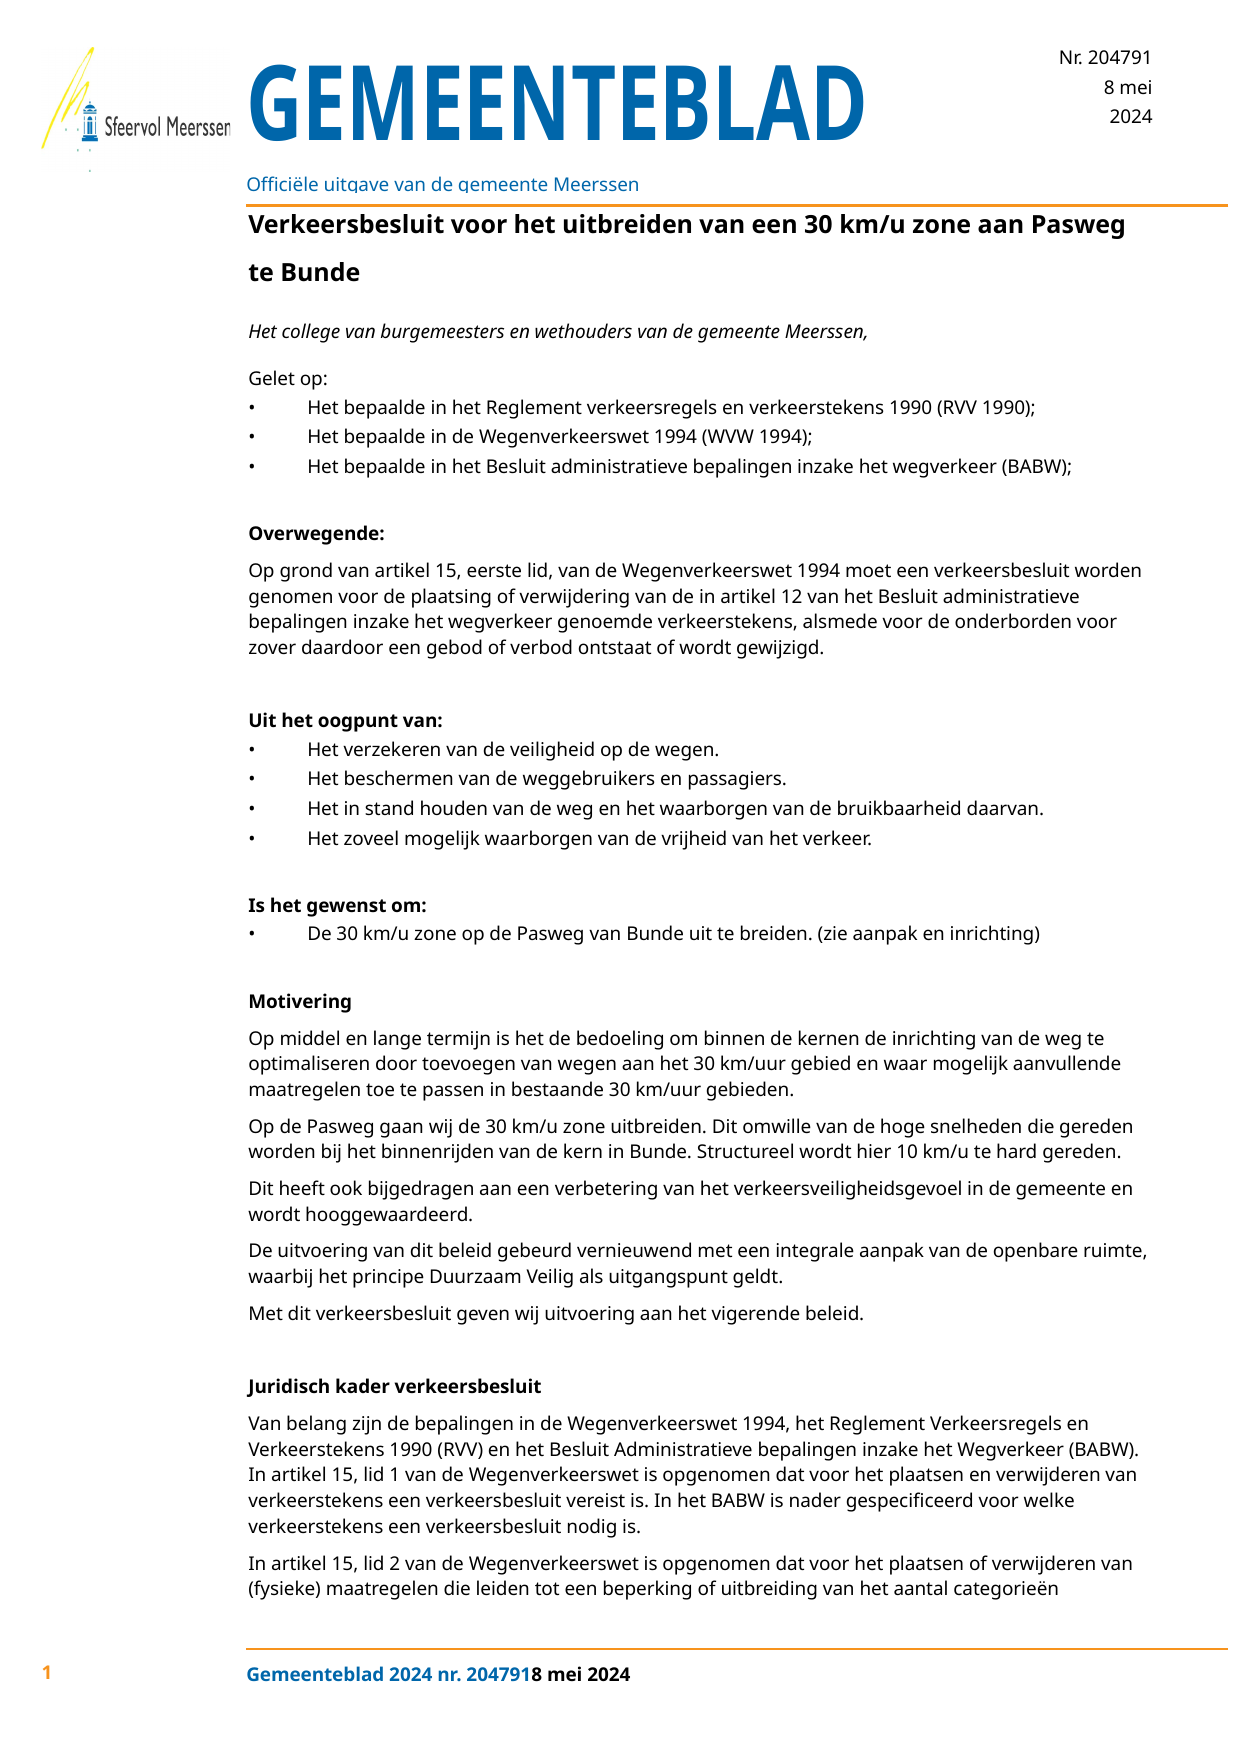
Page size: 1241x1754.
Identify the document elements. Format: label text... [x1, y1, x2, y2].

list Het bepaalde in het Besluit administratieve bepalingen inzake het wegverkeer (BABW); [248, 453, 1152, 479]
list Het bepaalde in de Wegenverkeerswet 1994 (WVW 1994); [248, 423, 1152, 449]
text Motivering [248, 988, 1152, 1014]
text Het college van burgemeesters en wethouders van de gemeente Meerssen, [248, 318, 1152, 344]
text Verkeersbesluit voor het uitbreiden van een 30 km/u zone aan Pasweg te Bunde [248, 207, 1152, 288]
list Het verzekeren van de veiligheid op de wegen. [248, 736, 1152, 762]
text Gelet op: [248, 366, 1152, 391]
text Is het gewenst om: [248, 892, 1152, 918]
text Overwegende: [248, 521, 1152, 546]
list De 30 km/u zone op de Pasweg van Bunde uit te breiden. (zie aanpak en inrichting) [248, 921, 1152, 946]
text Op de Pasweg gaan wij de 30 km/u zone uitbreiden. Dit omwille van de hoge snelheden die gereden worden bij het binnenrijden van de kern in Bunde. Structureel wordt hier 10 km/u te hard gereden. [248, 1113, 1152, 1164]
text Dit heeft ook bijgedragen aan een verbetering van het verkeersveiligheidsgevoel in de gemeente en wordt hooggewaardeerd. [248, 1175, 1152, 1227]
picture [41, 47, 231, 172]
text Op middel en lange termijn is het de bedoeling om binnen de kernen de inrichting van de weg te optimaliseren door toevoegen van wegen aan het 30 km/uur gebied en waar mogelijk aanvullende maatregelen toe te passen in bestaande 30 km/uur gebieden. [248, 1025, 1152, 1102]
text Juridisch kader verkeersbesluit [248, 1373, 1152, 1399]
list Het zoveel mogelijk waarborgen van de vrijheid van het verkeer. [248, 825, 1152, 851]
text Van belang zijn de bepalingen in de Wegenverkeerswet 1994, het Reglement Verkeersregels en Verkeerstekens 1990 (RVV) en het Besluit Administratieve bepalingen inzake het Wegverkeer (BABW). In artikel 15, lid 1 van de Wegenverkeerswet is opgenomen dat voor het plaatsen en verwijderen van verkeerstekens een verkeersbesluit vereist is. In het BABW is nader gespecificeerd voor welke verkeerstekens een verkeersbesluit nodig is. [248, 1410, 1152, 1539]
text De uitvoering van dit beleid gebeurd vernieuwend met een integrale aanpak van de openbare ruimte, waarbij het principe Duurzaam Veilig als uitgangspunt geldt. [248, 1238, 1152, 1289]
text Op grond van artikel 15, eerste lid, van de Wegenverkeerswet 1994 moet een verkeersbesluit worden genomen voor de plaatsing of verwijdering van de in artikel 12 van het Besluit administratieve bepalingen inzake het wegverkeer genoemde verkeerstekens, alsmede voor de onderborden voor zover daardoor een gebod of verbod ontstaat of wordt gewijzigd. [248, 557, 1152, 660]
list Het in stand houden van de weg en het waarborgen van de bruikbaarheid daarvan. [248, 795, 1152, 821]
text In artikel 15, lid 2 van de Wegenverkeerswet is opgenomen dat voor het plaatsen of verwijderen van (fysieke) maatregelen die leiden tot een beperking of uitbreiding van het aantal categorieën [248, 1550, 1152, 1601]
list Het bepaalde in het Reglement verkeersregels en verkeerstekens 1990 (RVV 1990); [248, 394, 1152, 419]
text Met dit verkeersbesluit geven wij uitvoering aan het vigerende beleid. [248, 1300, 1152, 1326]
list Het beschermen van de weggebruikers en passagiers. [248, 766, 1152, 791]
text Uit het oogpunt van: [248, 708, 1152, 733]
